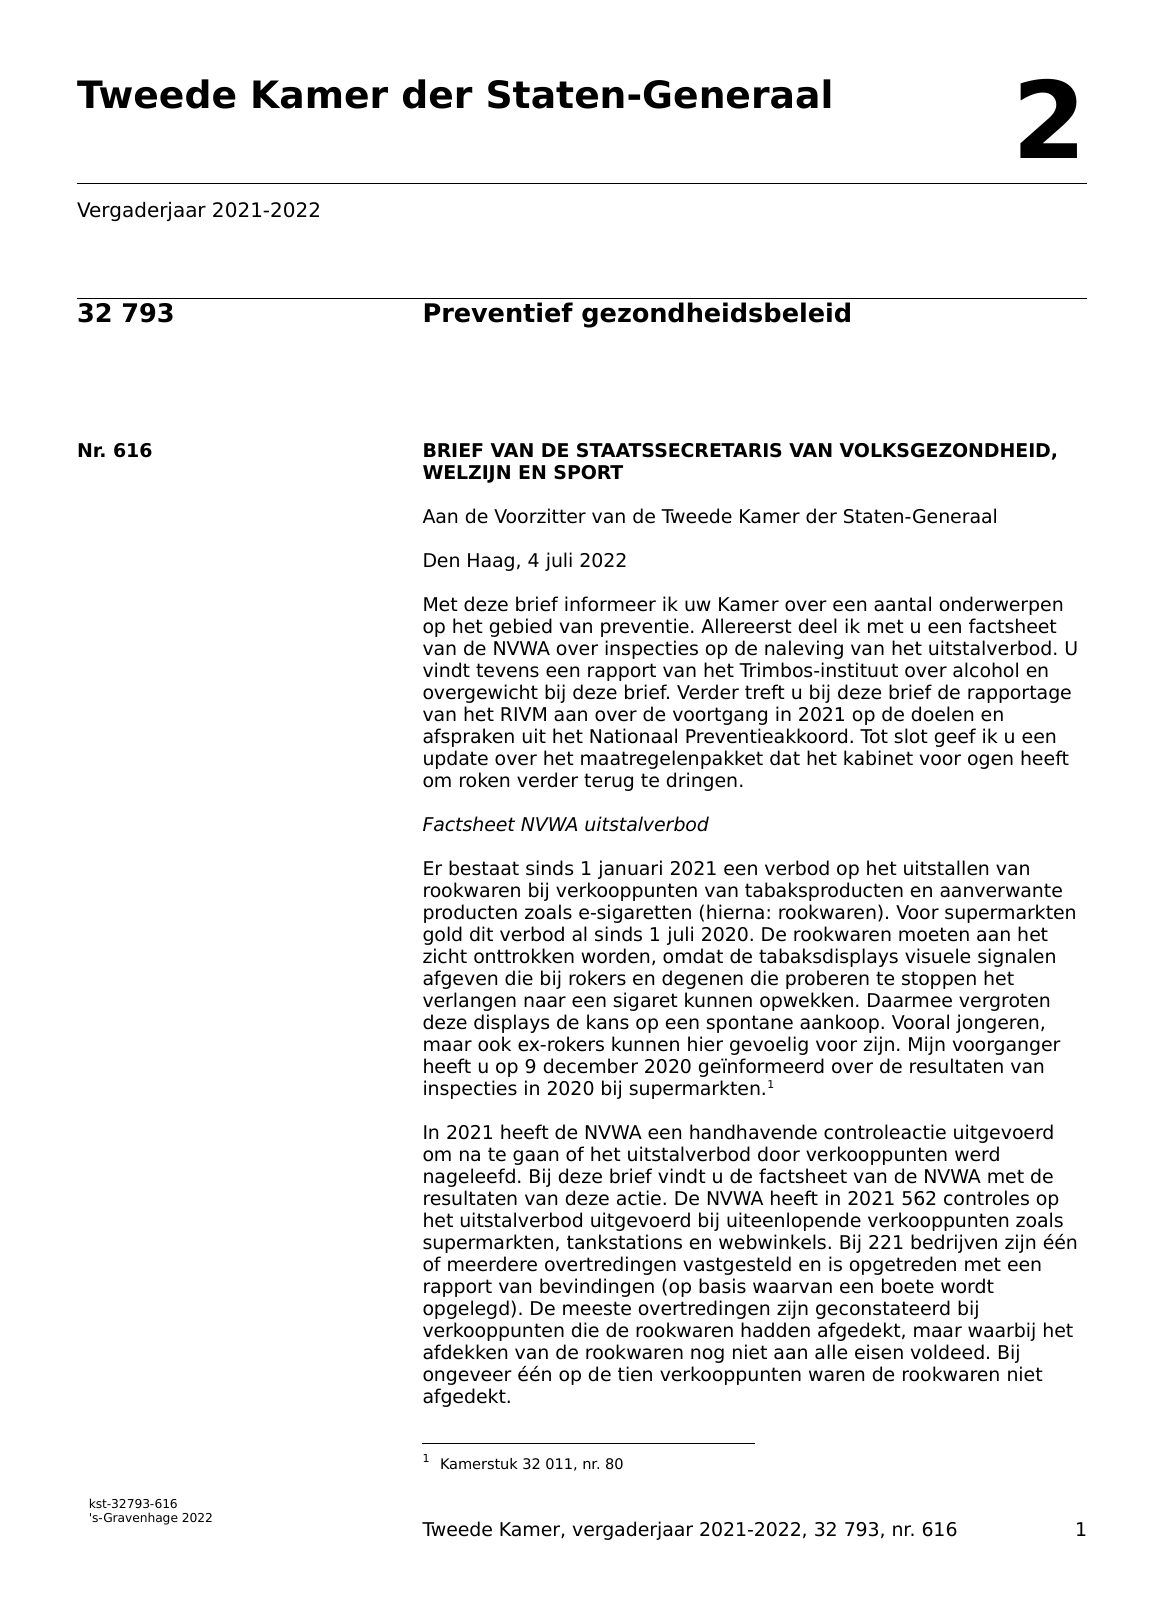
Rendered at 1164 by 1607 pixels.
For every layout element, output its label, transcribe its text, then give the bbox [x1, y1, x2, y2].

text Met deze brief informeer ik uw Kamer over een aantal onderwerpen op het gebied van preventie. Allereerst deel ik met u een factsheet van de NVWA over inspecties op de naleving van het uitstalverbod. U vindt tevens een rapport van het Trimbos-instituut over alcohol en overgewicht bij deze brief. Verder treft u bij deze brief de rapportage van het RIVM aan over de voortgang in 2021 op de doelen en afspraken uit het Nationaal Preventieakkoord. Tot slot geef ik u een update over het maatregelenpakket dat het kabinet voor ogen heeft om roken verder terug te dringen. [422, 594, 1087, 792]
subtitle 32 793 Preventief gezondheidsbeleid [77, 299, 1087, 329]
table_cell Vergaderjaar 2021-2022 [77, 184, 1087, 298]
text kst-32793-616 [88, 1497, 323, 1511]
text Er bestaat sinds 1 januari 2021 een verbod op het uitstallen van rookwaren bij verkooppunten van tabaksproducten en aanverwante producten zoals e-sigaretten (hierna: rookwaren). Voor supermarkten gold dit verbod al sinds 1 juli 2020. De rookwaren moeten aan het zicht onttrokken worden, omdat de tabaksdisplays visuele signalen afgeven die bij rokers en degenen die proberen te stoppen het verlangen naar een sigaret kunnen opwekken. Daarmee vergroten deze displays de kans op een spontane aankoop. Vooral jongeren, maar ook ex-rokers kunnen hier gevoelig voor zijn. Mijn voorganger heeft u op 9 december 2020 geïnformeerd over de resultaten van inspecties in 2020 bij supermarkten. [422, 858, 1087, 1100]
text Den Haag, 4 juli 2022 [422, 550, 1087, 572]
table_header 2 [886, 59, 1087, 183]
subtitle Factsheet NVWA uitstalverbod [422, 814, 1087, 836]
text In 2021 heeft de NVWA een handhavende controleactie uitgevoerd om na te gaan of het uitstalverbod door verkooppunten werd nageleefd. Bij deze brief vindt u de factsheet van de NVWA met de resultaten van deze actie. De NVWA heeft in 2021 562 controles op het uitstalverbod uitgevoerd bij uiteenlopende verkooppunten zoals supermarkten, tankstations en webwinkels. Bij 221 bedrijven zijn één of meerdere overtredingen vastgesteld en is opgetreden met een rapport van bevindingen (op basis waarvan een boete wordt opgelegd). De meeste overtredingen zijn geconstateerd bij verkooppunten die de rookwaren hadden afgedekt, maar waarbij het afdekken van de rookwaren nog niet aan alle eisen voldeed. Bij ongeveer één op de tien verkooppunten waren de rookwaren niet afgedekt. [422, 1122, 1087, 1408]
subtitle Nr. 616 BRIEF VAN DE STAATSSECRETARIS VAN VOLKSGEZONDHEID, WELZIJN EN SPORT [77, 440, 1087, 484]
table_header Tweede Kamer der Staten-Generaal [77, 59, 886, 183]
text Aan de Voorzitter van de Tweede Kamer der Staten-Generaal [422, 506, 1087, 528]
text Kamerstuk 32 011, nr. 80 [422, 1452, 1087, 1474]
text 's-Gravenhage 2022 [88, 1511, 323, 1525]
